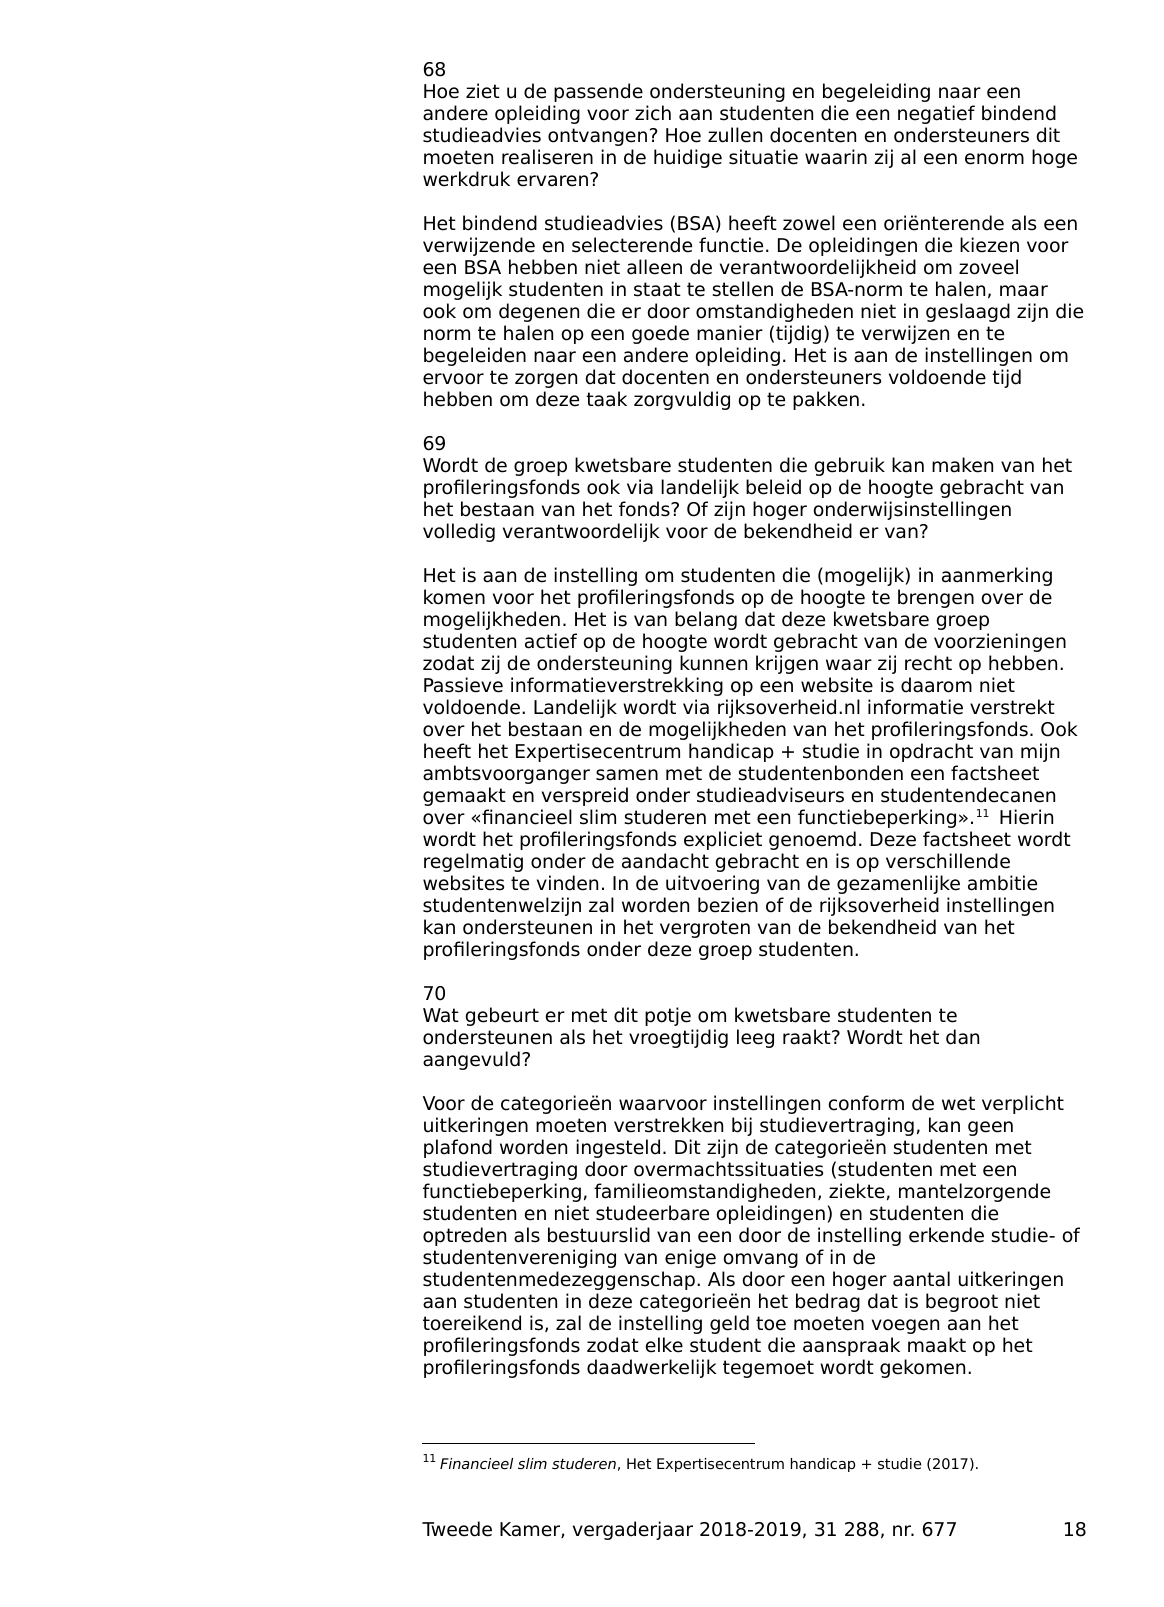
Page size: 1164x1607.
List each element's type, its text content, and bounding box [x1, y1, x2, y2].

text 68 [422, 59, 1087, 81]
text Wat gebeurt er met dit potje om kwetsbare studenten te ondersteunen als het vroegtijdig leeg raakt? Wordt het dan aangevuld? [422, 1005, 1087, 1071]
text Voor de categorieën waarvoor instellingen conform de wet verplicht uitkeringen moeten verstrekken bij studievertraging, kan geen plafond worden ingesteld. Dit zijn de categorieën studenten met studievertraging door overmachtssituaties (studenten met een functiebeperking, familieomstandigheden, ziekte, mantelzorgende studenten en niet studeerbare opleidingen) en studenten die optreden als bestuurslid van een door de instelling erkende studie- of studentenvereniging van enige omvang of in de studentenmedezeggenschap. Als door een hoger aantal uitkeringen aan studenten in deze categorieën het bedrag dat is begroot niet toereikend is, zal de instelling geld toe moeten voegen aan het profileringsfonds zodat elke student die aanspraak maakt op het profileringsfonds daadwerkelijk tegemoet wordt gekomen. [422, 1093, 1087, 1379]
text 70 [422, 983, 1087, 1005]
text Wordt de groep kwetsbare studenten die gebruik kan maken van het profileringsfonds ook via landelijk beleid op de hoogte gebracht van het bestaan van het fonds? Of zijn hoger onderwijsinstellingen volledig verantwoordelijk voor de bekendheid er van? [422, 455, 1087, 543]
text 69 [422, 433, 1087, 455]
text Hoe ziet u de passende ondersteuning en begeleiding naar een andere opleiding voor zich aan studenten die een negatief bindend studieadvies ontvangen? Hoe zullen docenten en ondersteuners dit moeten realiseren in de huidige situatie waarin zij al een enorm hoge werkdruk ervaren? [422, 81, 1087, 191]
text Financieel slim studeren, Het Expertisecentrum handicap + studie (2017). [422, 1452, 1087, 1474]
text Het bindend studieadvies (BSA) heeft zowel een oriënterende als een verwijzende en selecterende functie. De opleidingen die kiezen voor een BSA hebben niet alleen de verantwoordelijkheid om zoveel mogelijk studenten in staat te stellen de BSA-norm te halen, maar ook om degenen die er door omstandigheden niet in geslaagd zijn die norm te halen op een goede manier (tijdig) te verwijzen en te begeleiden naar een andere opleiding. Het is aan de instellingen om ervoor te zorgen dat docenten en ondersteuners voldoende tijd hebben om deze taak zorgvuldig op te pakken. [422, 213, 1087, 411]
text Het is aan de instelling om studenten die (mogelijk) in aanmerking komen voor het profileringsfonds op de hoogte te brengen over de mogelijkheden. Het is van belang dat deze kwetsbare groep studenten actief op de hoogte wordt gebracht van de voorzieningen zodat zij de ondersteuning kunnen krijgen waar zij recht op hebben. Passieve informatieverstrekking op een website is daarom niet voldoende. Landelijk wordt via rijksoverheid.nl informatie verstrekt over het bestaan en de mogelijkheden van het profileringsfonds. Ook heeft het Expertisecentrum handicap + studie in opdracht van mijn ambtsvoorganger samen met de studentenbonden een factsheet gemaakt en verspreid onder studieadviseurs en studentendecanen over «financieel slim studeren met een functiebeperking». Hierin wordt het profileringsfonds expliciet genoemd. Deze factsheet wordt regelmatig onder de aandacht gebracht en is op verschillende websites te vinden. In de uitvoering van de gezamenlijke ambitie studentenwelzijn zal worden bezien of de rijksoverheid instellingen kan ondersteunen in het vergroten van de bekendheid van het profileringsfonds onder deze groep studenten. [422, 565, 1087, 961]
